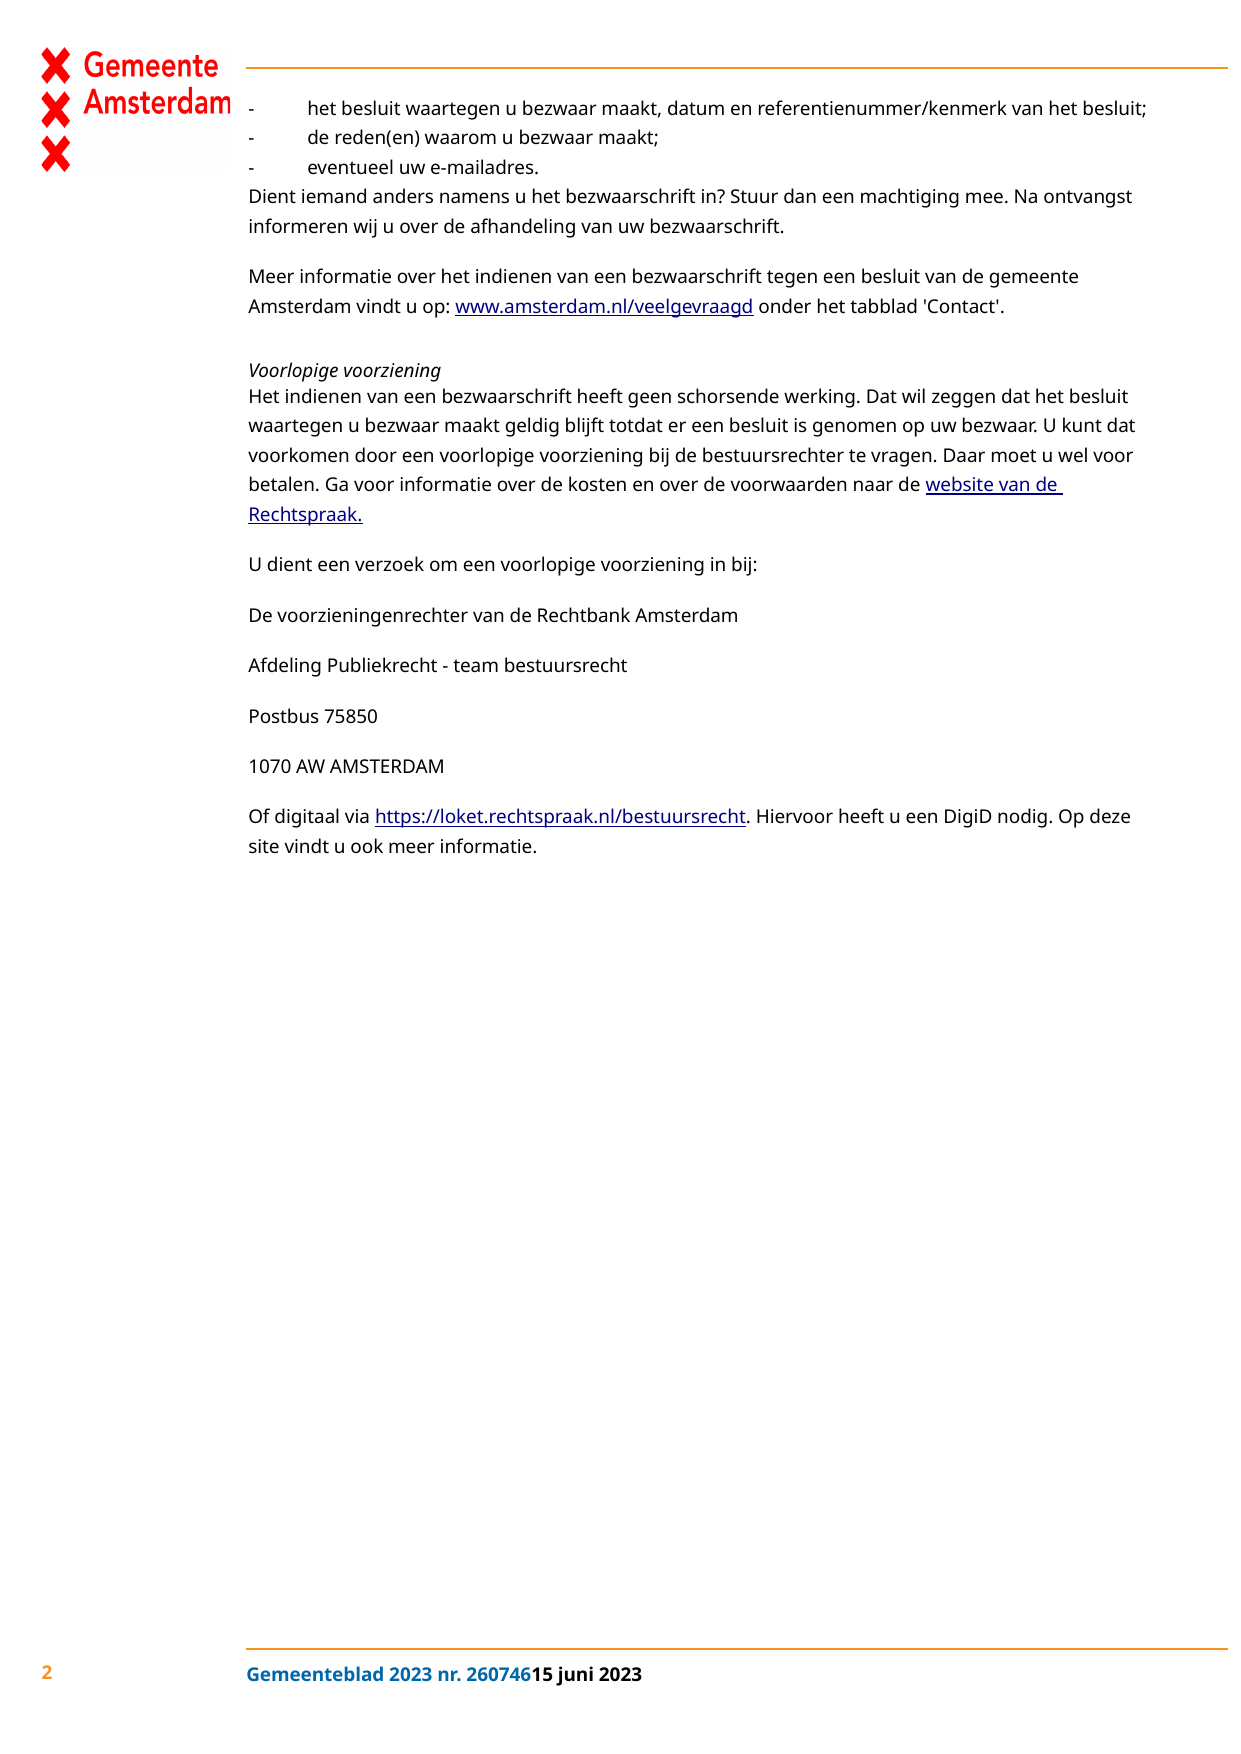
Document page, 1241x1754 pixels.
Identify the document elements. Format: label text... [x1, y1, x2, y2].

picture [41, 47, 231, 172]
list het besluit waartegen u bezwaar maakt, datum en referentienummer/kenmerk van het besluit; [248, 95, 1152, 121]
text Postbus 75850 [248, 703, 1152, 728]
text De voorzieningenrechter van de Rechtbank Amsterdam [248, 602, 1152, 628]
text 1070 AW AMSTERDAM [248, 753, 1152, 779]
list eventueel uw e-mailadres. [248, 154, 1152, 180]
text Of digitaal via https://loket.rechtspraak.nl/bestuursrecht. Hiervoor heeft u een DigiD nodig. Op deze site vindt u ook meer informatie. [248, 804, 1152, 859]
text Dient iemand anders namens u het bezwaarschrift in? Stuur dan een machtiging mee. Na ontvangst informeren wij u over de afhandeling van uw bezwaarschrift. [248, 183, 1152, 239]
text Afdeling Publiekrecht - team bestuursrecht [248, 652, 1152, 678]
text Voorlopige voorziening [248, 357, 1152, 383]
text Het indienen van een bezwaarschrift heeft geen schorsende werking. Dat wil zeggen dat het besluit waartegen u bezwaar maakt geldig blijft totdat er een besluit is genomen op uw bezwaar. U kunt dat voorkomen door een voorlopige voorziening bij de bestuursrechter te vragen. Daar moet u wel voor betalen. Ga voor informatie over de kosten en over de voorwaarden naar de website van de Rechtspraak. [248, 383, 1152, 527]
text Meer informatie over het indienen van een bezwaarschrift tegen een besluit van de gemeente Amsterdam vindt u op: www.amsterdam.nl/veelgevraagd onder het tabblad 'Contact'. [248, 263, 1152, 319]
text U dient een verzoek om een voorlopige voorziening in bij: [248, 552, 1152, 577]
list de reden(en) waarom u bezwaar maakt; [248, 124, 1152, 150]
